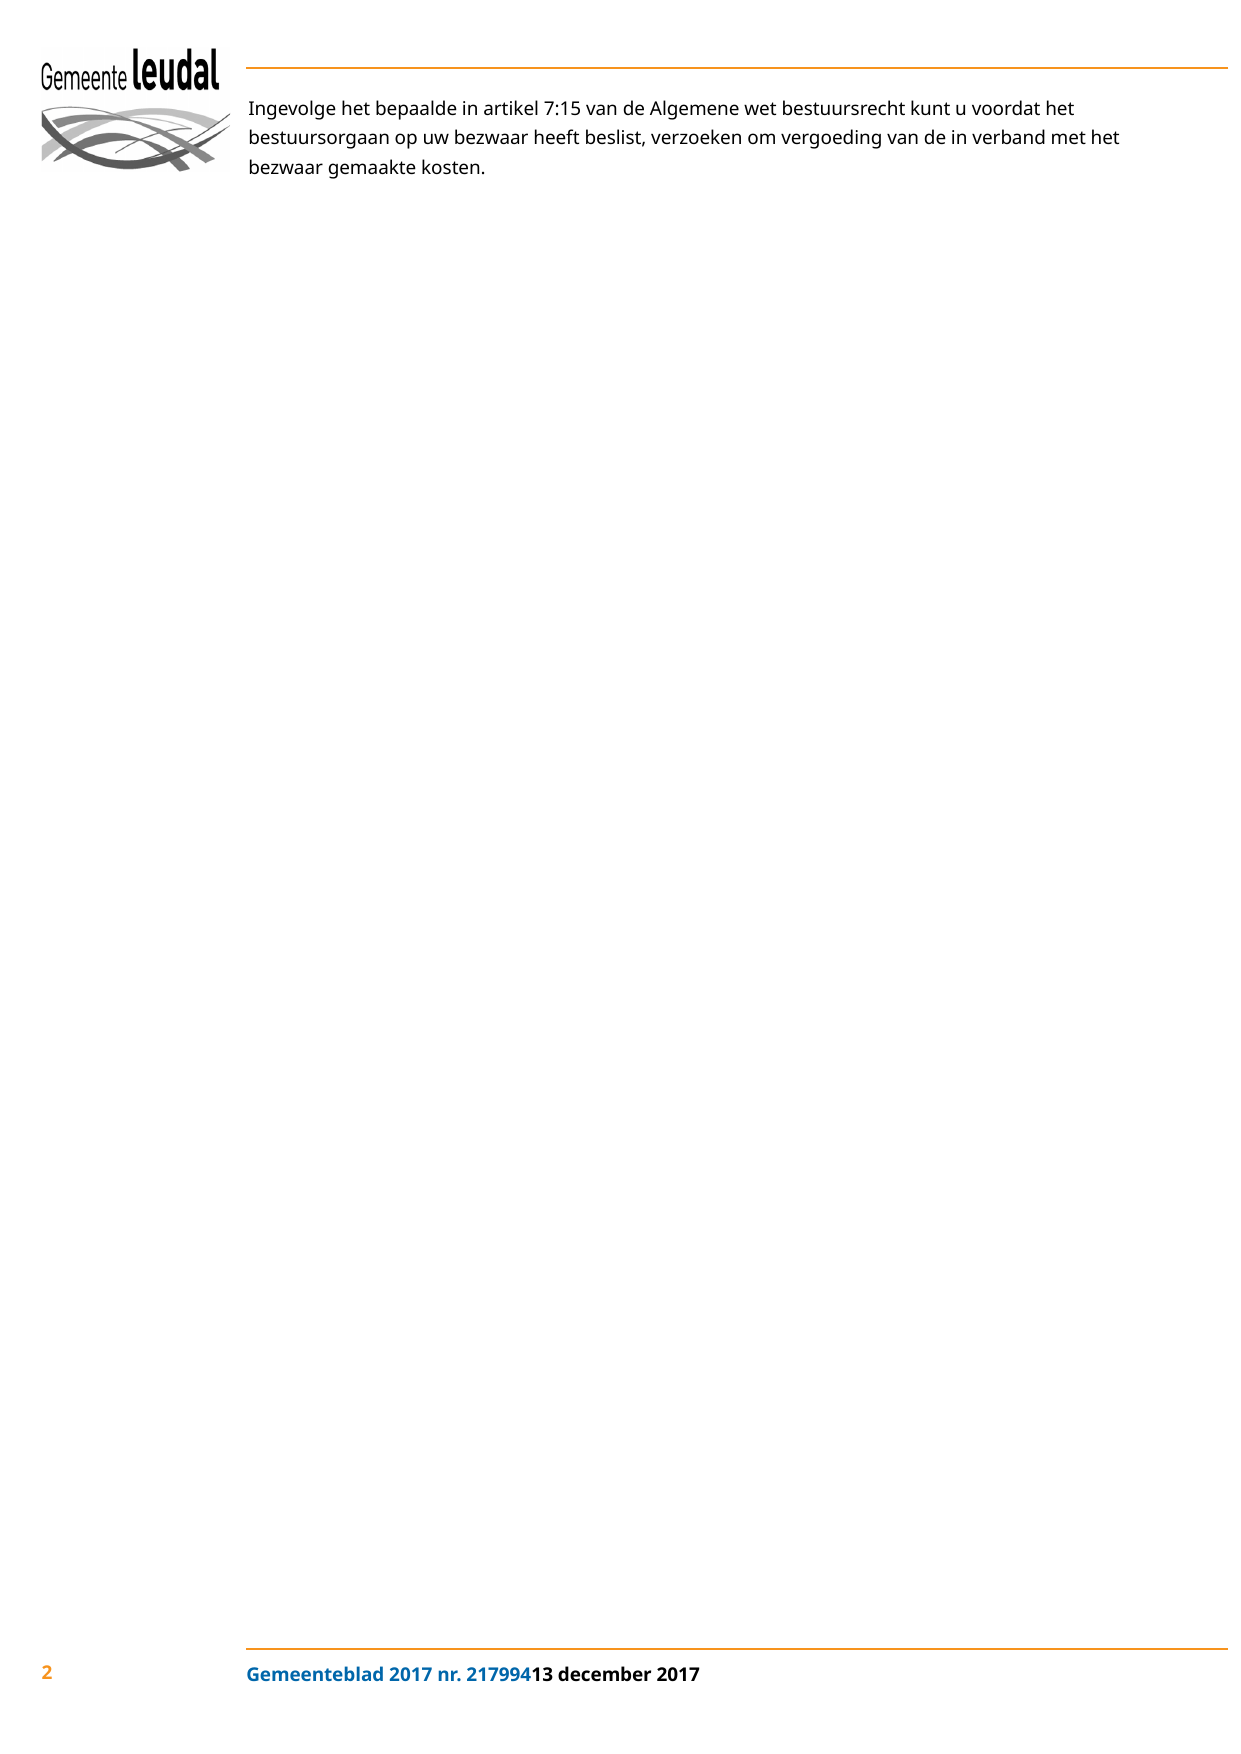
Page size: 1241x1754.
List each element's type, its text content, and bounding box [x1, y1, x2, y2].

picture [41, 47, 231, 172]
text Ingevolge het bepaalde in artikel 7:15 van de Algemene wet bestuursrecht kunt u voordat het bestuursorgaan op uw bezwaar heeft beslist, verzoeken om vergoeding van de in verband met het bezwaar gemaakte kosten. [248, 95, 1152, 180]
